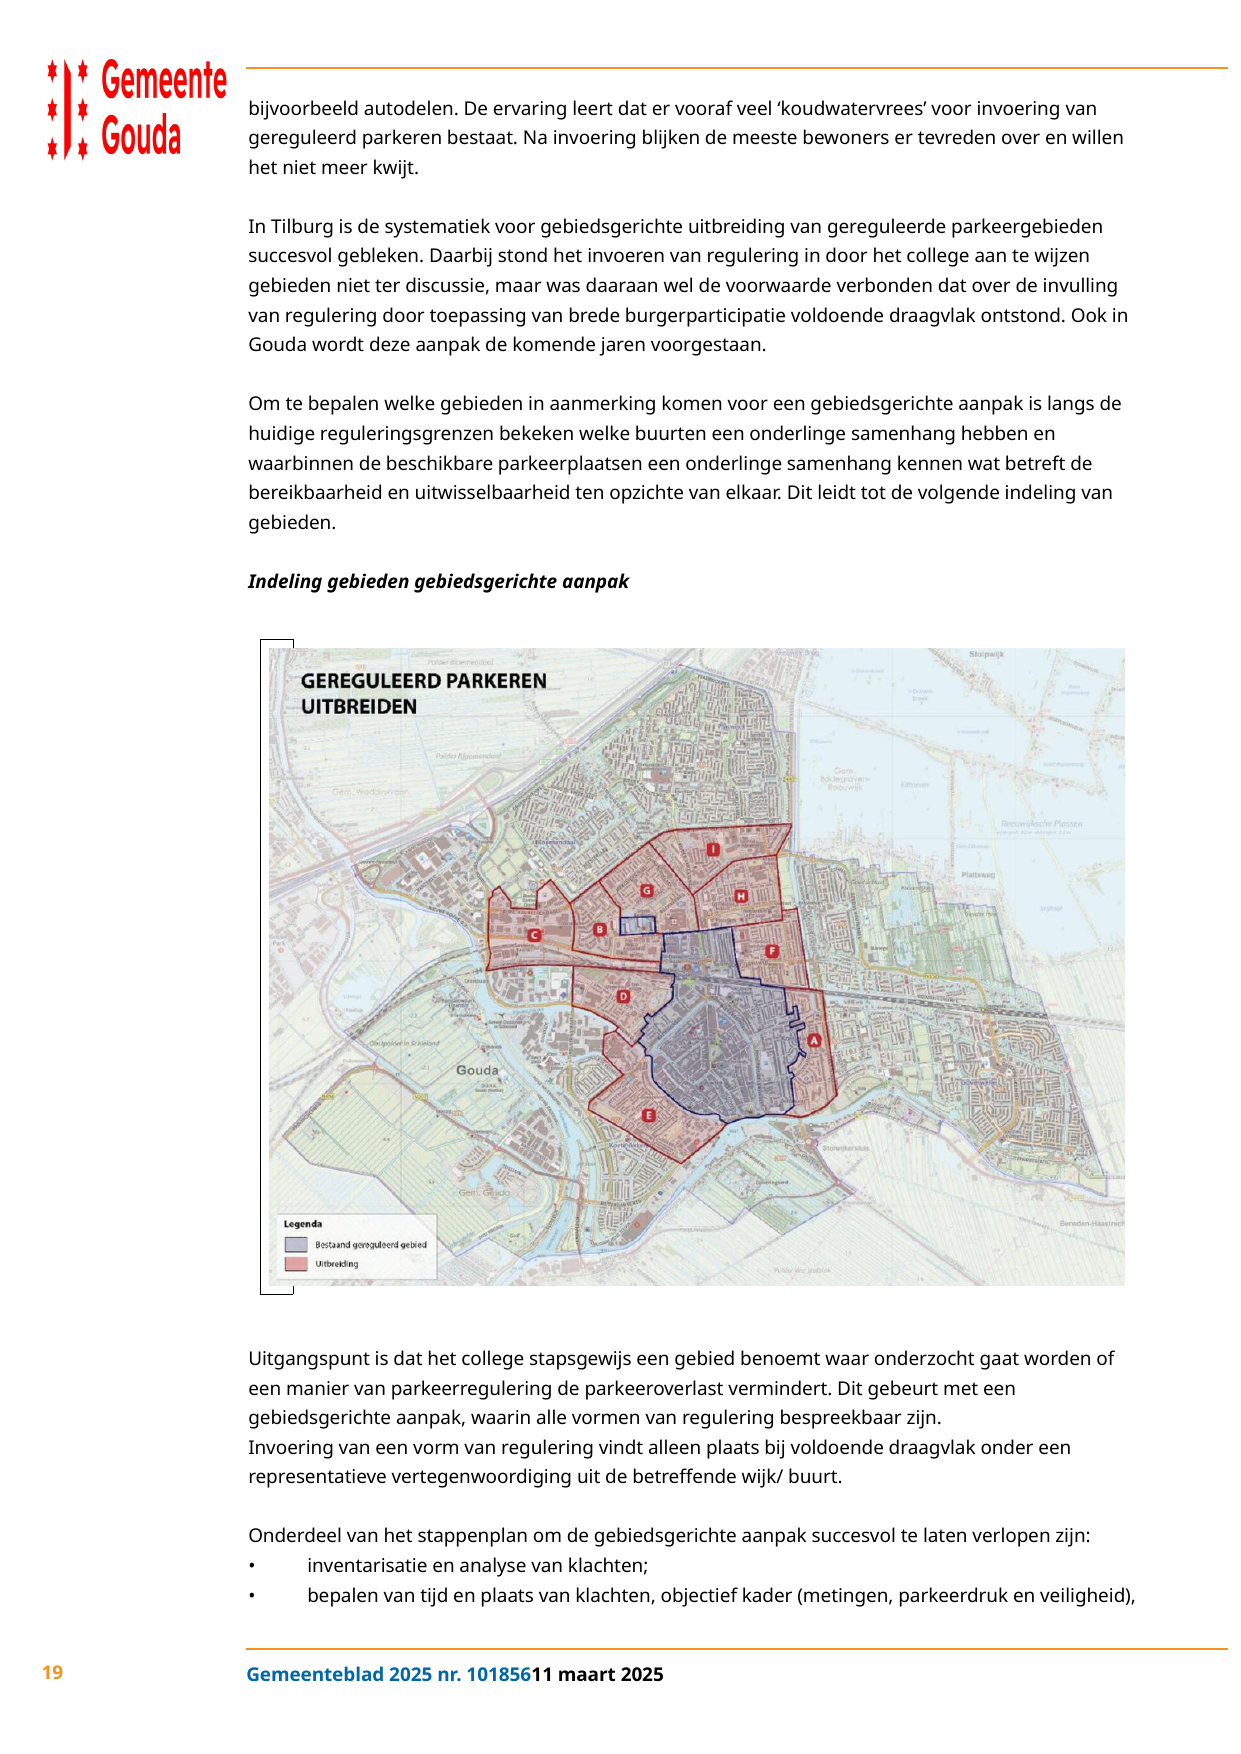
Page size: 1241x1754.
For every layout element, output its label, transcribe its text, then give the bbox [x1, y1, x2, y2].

list bepalen van tijd en plaats van klachten, objectief kader (metingen, parkeerdruk en veiligheid), [248, 1582, 1152, 1608]
text Uitgangspunt is dat het college stapsgewijs een gebied benoemt waar onderzocht gaat worden of een manier van parkeerregulering de parkeeroverlast vermindert. Dit gebeurt met een gebiedsgerichte aanpak, waarin alle vormen van regulering bespreekbaar zijn. [248, 1345, 1152, 1430]
text bijvoorbeeld autodelen. De ervaring leert dat er vooraf veel ‘koudwatervrees’ voor invoering van gereguleerd parkeren bestaat. Na invoering blijken de meeste bewoners er tevreden over en willen het niet meer kwijt. [248, 95, 1152, 180]
text Om te bepalen welke gebieden in aanmerking komen voor een gebiedsgerichte aanpak is langs de huidige reguleringsgrenzen bekeken welke buurten een onderlinge samenhang hebben en waarbinnen de beschikbare parkeerplaatsen een onderlinge samenhang kennen wat betreft de bereikbaarheid en uitwisselbaarheid ten opzichte van elkaar. Dit leidt tot de volgende indeling van gebieden. [248, 391, 1152, 535]
text In Tilburg is de systematiek voor gebiedsgerichte uitbreiding van gereguleerde parkeergebieden succesvol gebleken. Daarbij stond het invoeren van regulering in door het college aan te wijzen gebieden niet ter discussie, maar was daaraan wel de voorwaarde verbonden dat over de invulling van regulering door toepassing van brede burgerparticipatie voldoende draagvlak ontstond. Ook in Gouda wordt deze aanpak de komende jaren voorgestaan. [248, 213, 1152, 357]
list inventarisatie en analyse van klachten; [248, 1552, 1152, 1578]
text Invoering van een vorm van regulering vindt alleen plaats bij voldoende draagvlak onder een representatieve vertegenwoordiging uit de betreffende wijk/ buurt. [248, 1434, 1152, 1489]
text Onderdeel van het stappenplan om de gebiedsgerichte aanpak succesvol te laten verlopen zijn: [248, 1523, 1152, 1548]
text Indeling gebieden gebiedsgerichte aanpak [248, 568, 1152, 594]
picture [41, 47, 231, 172]
picture [268, 648, 1125, 1286]
